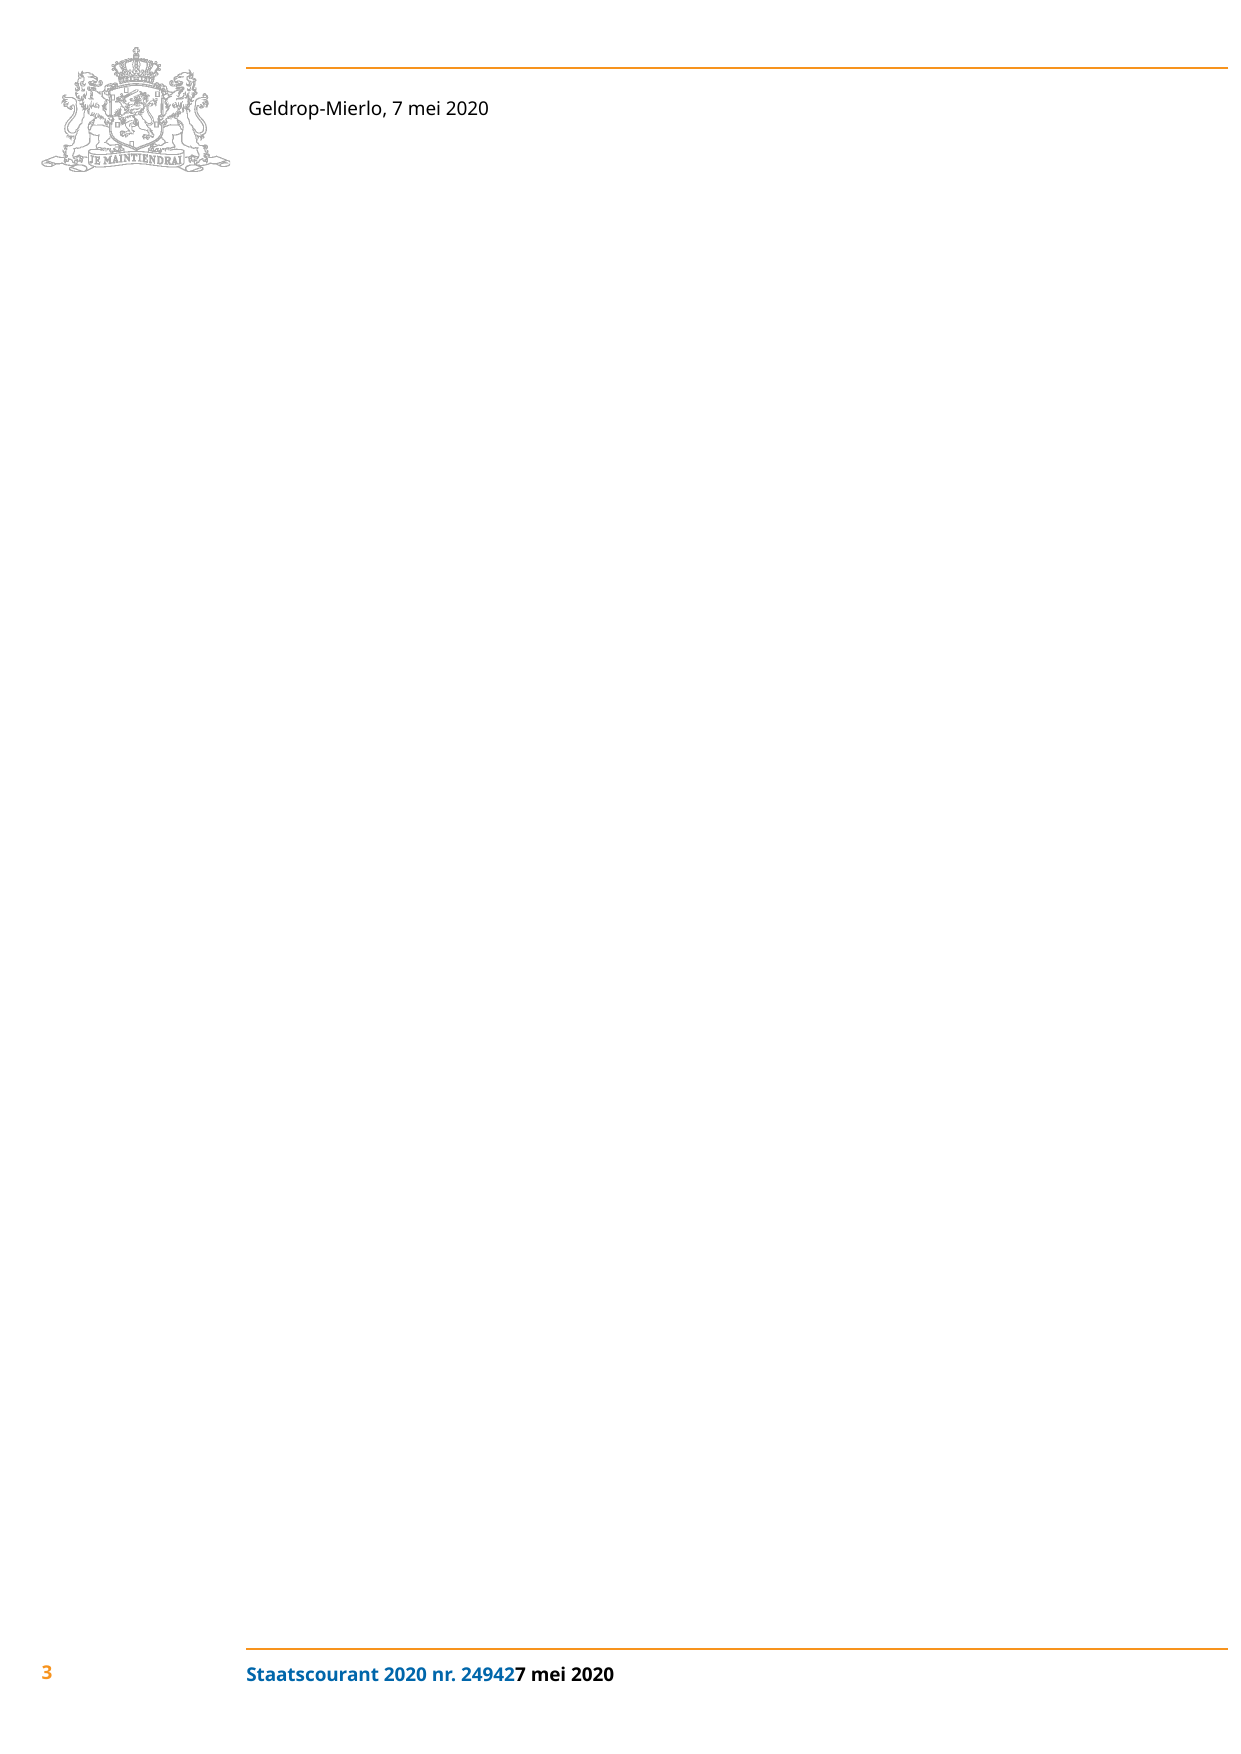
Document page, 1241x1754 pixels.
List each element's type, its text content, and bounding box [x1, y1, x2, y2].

text Geldrop-Mierlo, 7 mei 2020 [248, 95, 1152, 121]
picture [41, 47, 231, 172]
